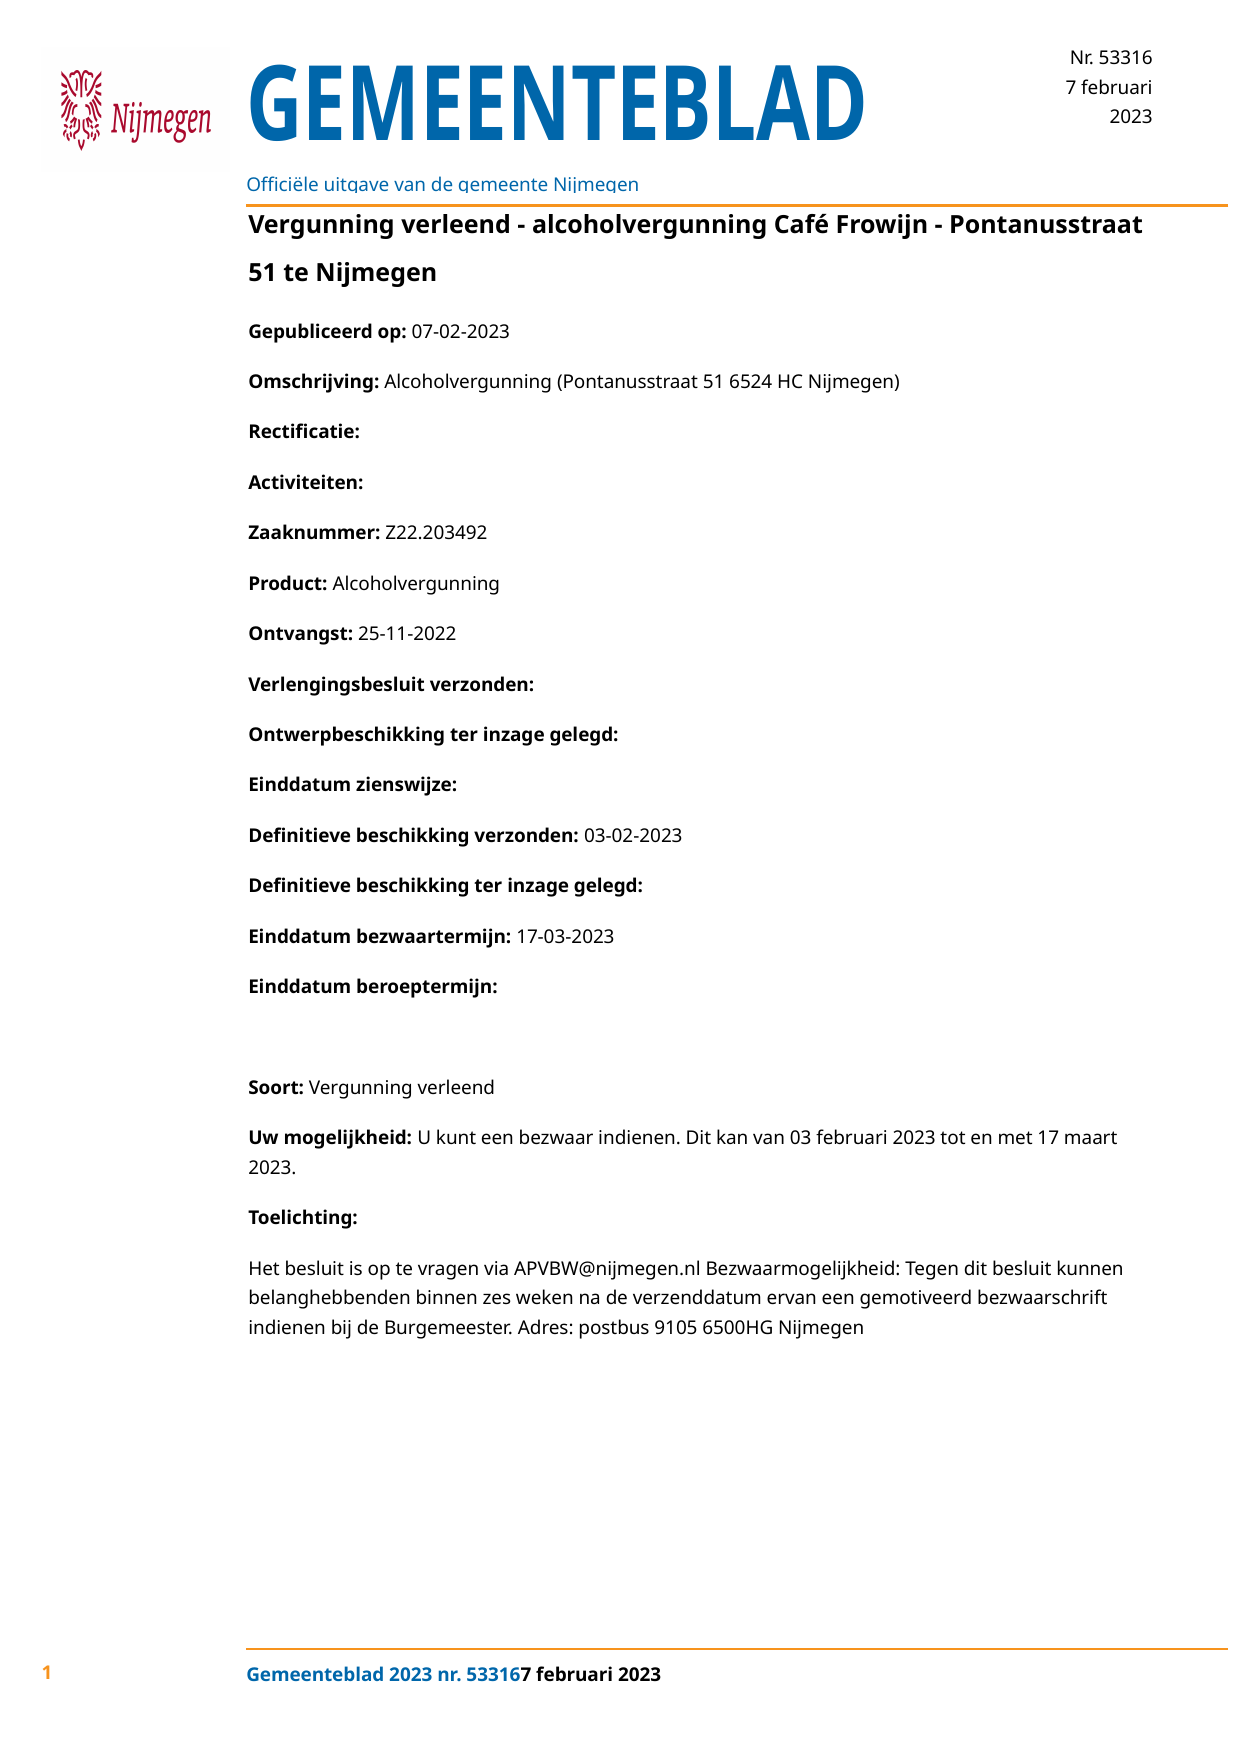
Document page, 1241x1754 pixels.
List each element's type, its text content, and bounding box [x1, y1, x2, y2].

text Einddatum beroeptermijn: [248, 973, 1152, 999]
text Definitieve beschikking ter inzage gelegd: [248, 872, 1152, 898]
text Gepubliceerd op: 07-02-2023 [248, 318, 1152, 344]
text Vergunning verleend - alcoholvergunning Café Frowijn - Pontanusstraat 51 te Nijmegen [248, 207, 1152, 288]
text Rectificatie: [248, 419, 1152, 444]
text Verlengingsbesluit verzonden: [248, 671, 1152, 697]
text Toelichting: [248, 1204, 1152, 1230]
text Einddatum zienswijze: [248, 772, 1152, 797]
text Product: Alcoholvergunning [248, 570, 1152, 596]
text Het besluit is op te vragen via APVBW@nijmegen.nl Bezwaarmogelijkheid: Tegen dit besluit kunnen belanghebbenden binnen zes weken na de verzenddatum ervan een gemotiveerd bezwaarschrift indienen bij de Burgemeester. Adres: postbus 9105 6500HG Nijmegen [248, 1255, 1152, 1340]
text Ontwerpbeschikking ter inzage gelegd: [248, 721, 1152, 747]
text Uw mogelijkheid: U kunt een bezwaar indienen. Dit kan van 03 februari 2023 tot en met 17 maart 2023. [248, 1124, 1152, 1180]
text Zaaknummer: Z22.203492 [248, 519, 1152, 545]
text Ontvangst: 25-11-2022 [248, 620, 1152, 646]
picture [41, 47, 231, 172]
text Einddatum bezwaartermijn: 17-03-2023 [248, 923, 1152, 949]
text Omschrijving: Alcoholvergunning (Pontanusstraat 51 6524 HC Nijmegen) [248, 368, 1152, 394]
text Activiteiten: [248, 469, 1152, 495]
text Definitieve beschikking verzonden: 03-02-2023 [248, 822, 1152, 848]
text Soort: Vergunning verleend [248, 1074, 1152, 1100]
